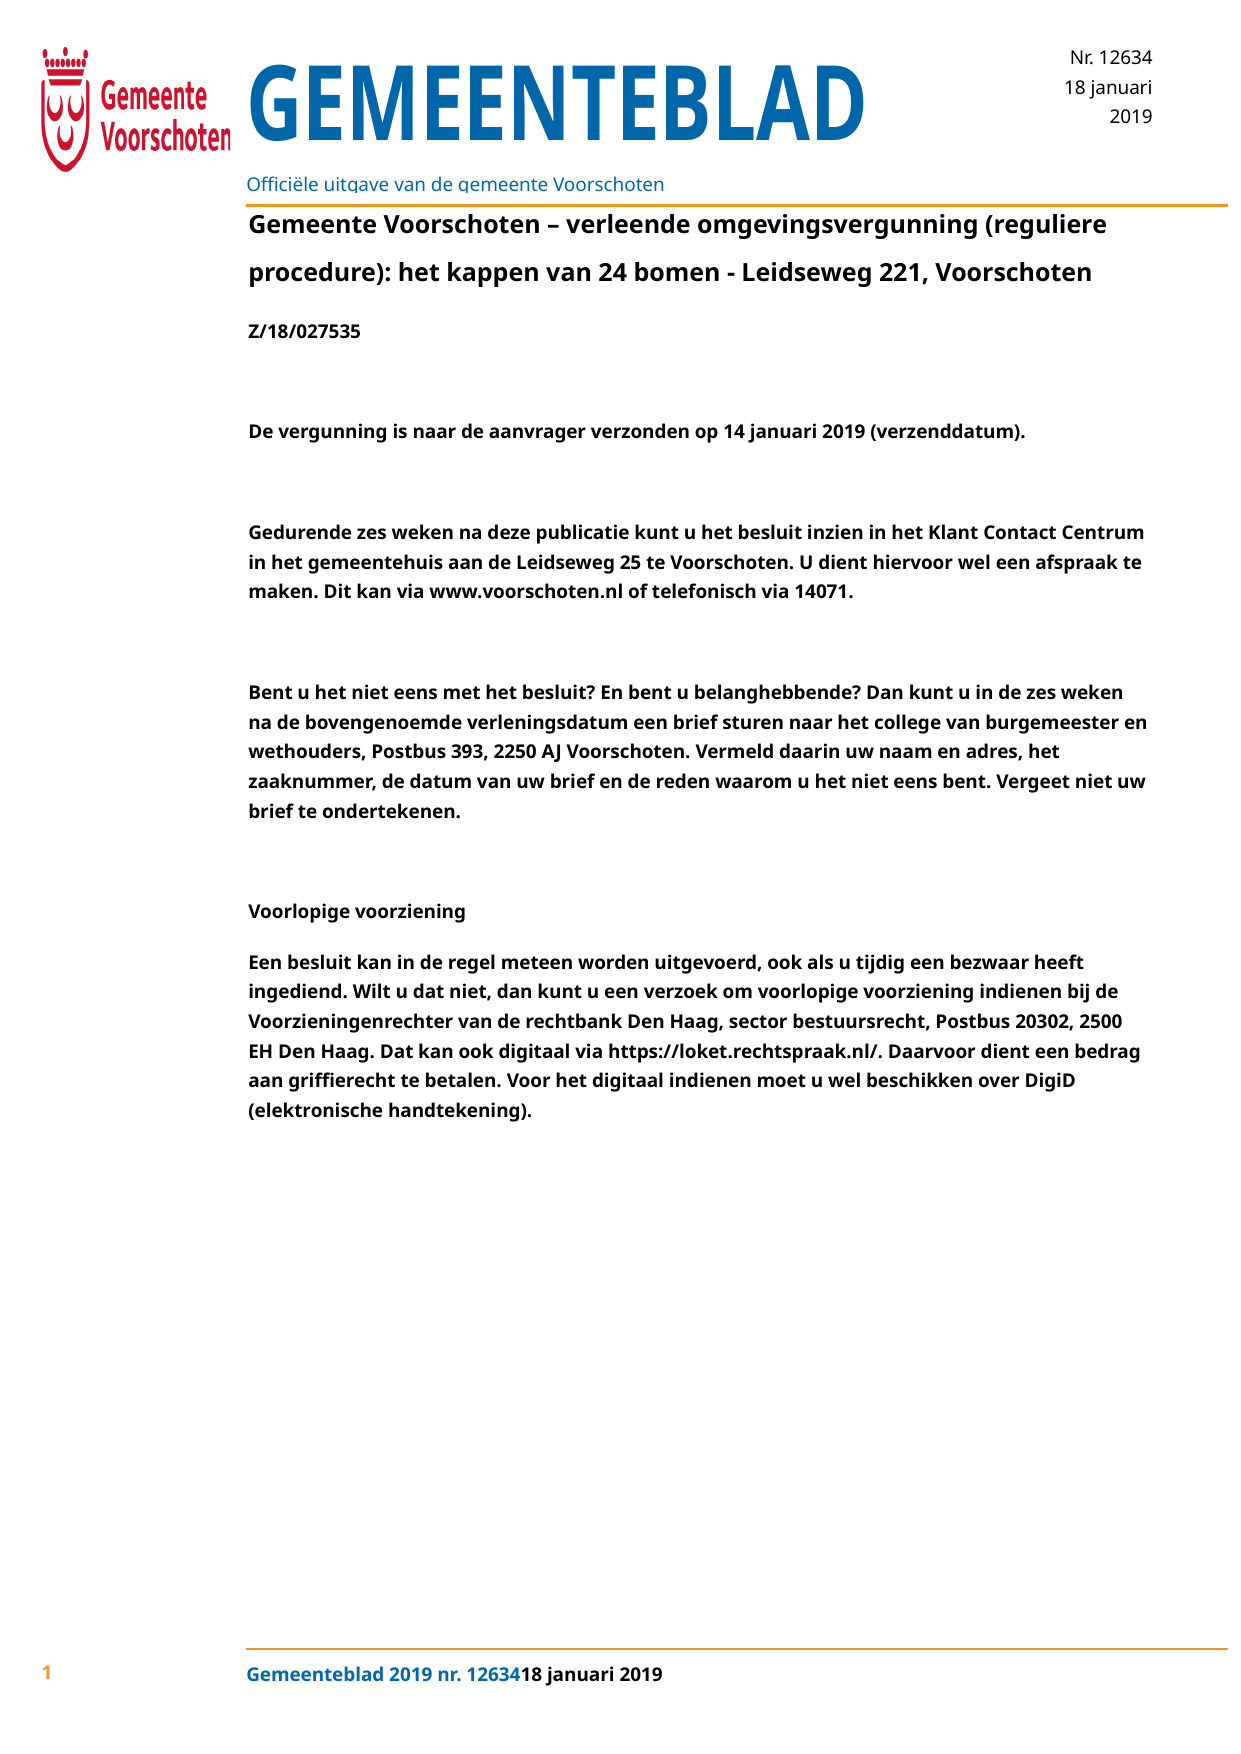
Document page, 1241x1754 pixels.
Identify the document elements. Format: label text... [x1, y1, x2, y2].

text Z/18/027535 [248, 318, 1152, 344]
text Bent u het niet eens met het besluit? En bent u belanghebbende? Dan kunt u in de zes weken na de bovengenoemde verleningsdatum een brief sturen naar het college van burgemeester en wethouders, Postbus 393, 2250 AJ Voorschoten. Vermeld daarin uw naam en adres, het zaaknummer, de datum van uw brief en de reden waarom u het niet eens bent. Vergeet niet uw brief te ondertekenen. [248, 679, 1152, 824]
text De vergunning is naar de aanvrager verzonden op 14 januari 2019 (verzenddatum). [248, 419, 1152, 444]
text Gemeente Voorschoten – verleende omgevingsvergunning (reguliere procedure): het kappen van 24 bomen - Leidseweg 221, Voorschoten [248, 207, 1152, 288]
text Een besluit kan in de regel meteen worden uitgevoerd, ook als u tijdig een bezwaar heeft ingediend. Wilt u dat niet, dan kunt u een verzoek om voorlopige voorziening indienen bij de Voorzieningenrechter van de rechtbank Den Haag, sector bestuursrecht, Postbus 20302, 2500 EH Den Haag. Dat kan ook digitaal via https://loket.rechtspraak.nl/. Daarvoor dient een bedrag aan griffierecht te betalen. Voor het digitaal indienen moet u wel beschikken over DigiD (elektronische handtekening). [248, 949, 1152, 1123]
text Gedurende zes weken na deze publicatie kunt u het besluit inzien in het Klant Contact Centrum in het gemeentehuis aan de Leidseweg 25 te Voorschoten. U dient hiervoor wel een afspraak te maken. Dit kan via www.voorschoten.nl of telefonisch via 14071. [248, 519, 1152, 604]
text Voorlopige voorziening [248, 899, 1152, 924]
picture [41, 47, 231, 172]
